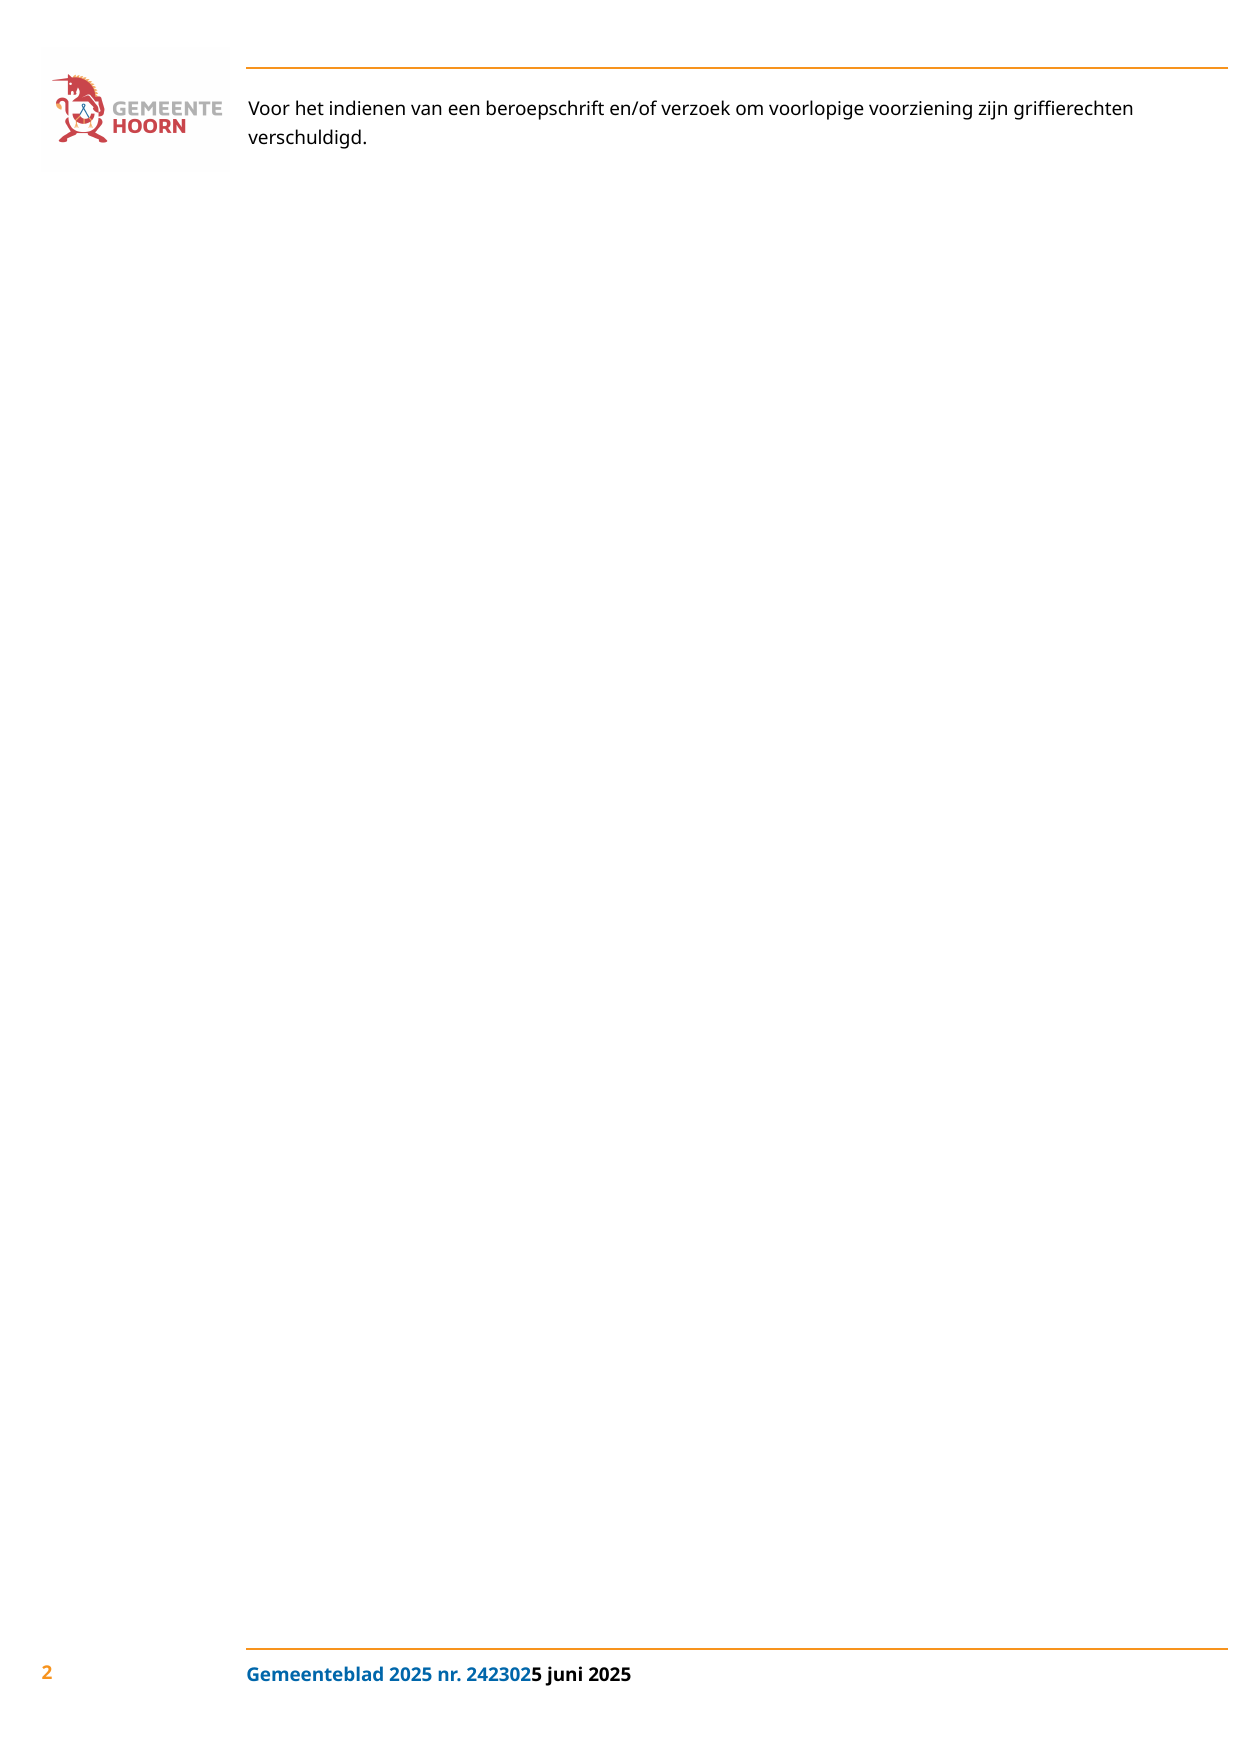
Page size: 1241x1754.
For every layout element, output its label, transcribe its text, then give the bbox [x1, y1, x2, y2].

picture [41, 47, 231, 172]
text Voor het indienen van een beroepschrift en/of verzoek om voorlopige voorziening zijn griffierechten verschuldigd. [248, 95, 1152, 150]
